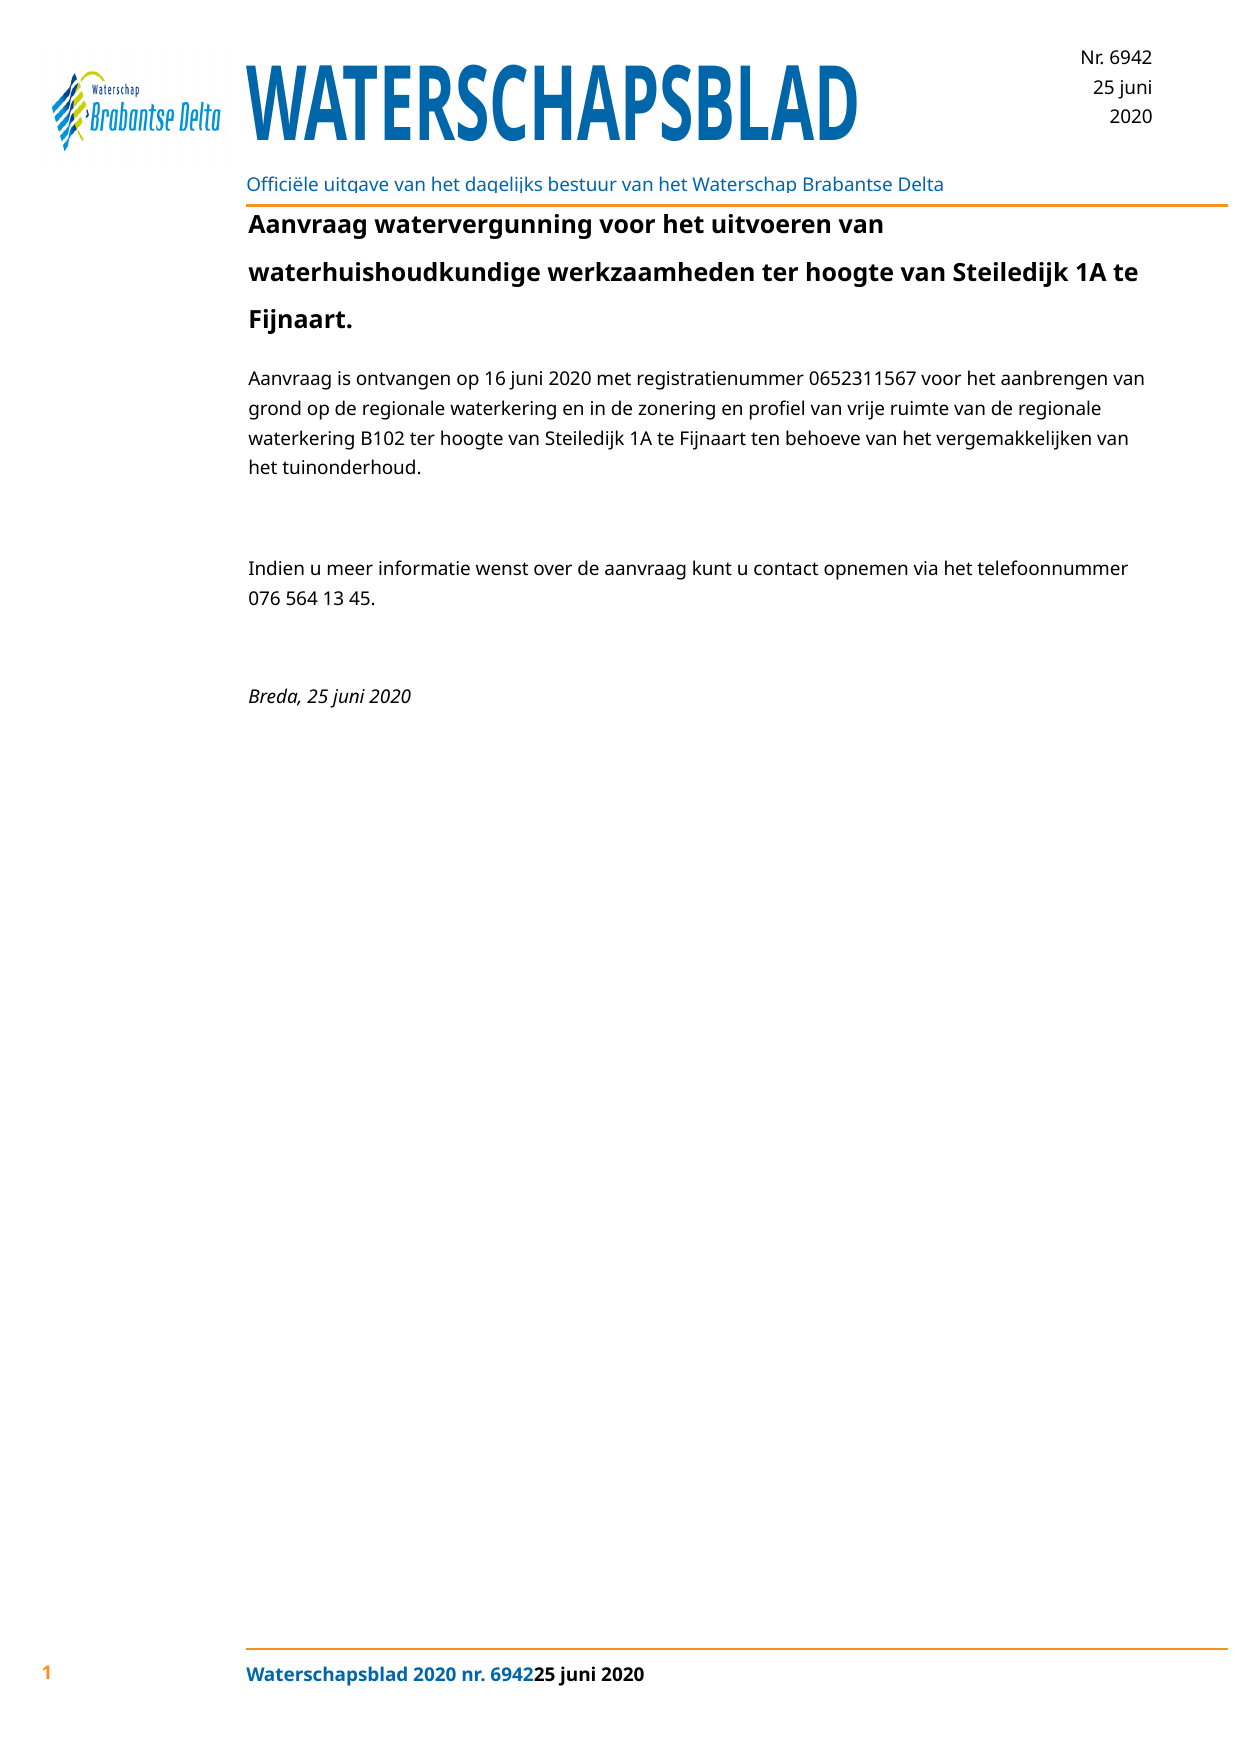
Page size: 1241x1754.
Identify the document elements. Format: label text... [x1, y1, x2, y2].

text Breda, 25 juni 2020 [248, 683, 1152, 709]
text Aanvraag is ontvangen op 16 juni 2020 met registratienummer 0652311567 voor het aanbrengen van grond op de regionale waterkering en in de zonering en profiel van vrije ruimte van de regionale waterkering B102 ter hoogte van Steiledijk 1A te Fijnaart ten behoeve van het vergemakkelijken van het tuinonderhoud. [248, 366, 1152, 480]
text Aanvraag watervergunning voor het uitvoeren van waterhuishoudkundige werkzaamheden ter hoogte van Steiledijk 1A te Fijnaart. [248, 207, 1152, 336]
picture [41, 47, 231, 172]
text Indien u meer informatie wenst over de aanvraag kunt u contact opnemen via het telefoonnummer 076 564 13 45. [248, 555, 1152, 610]
